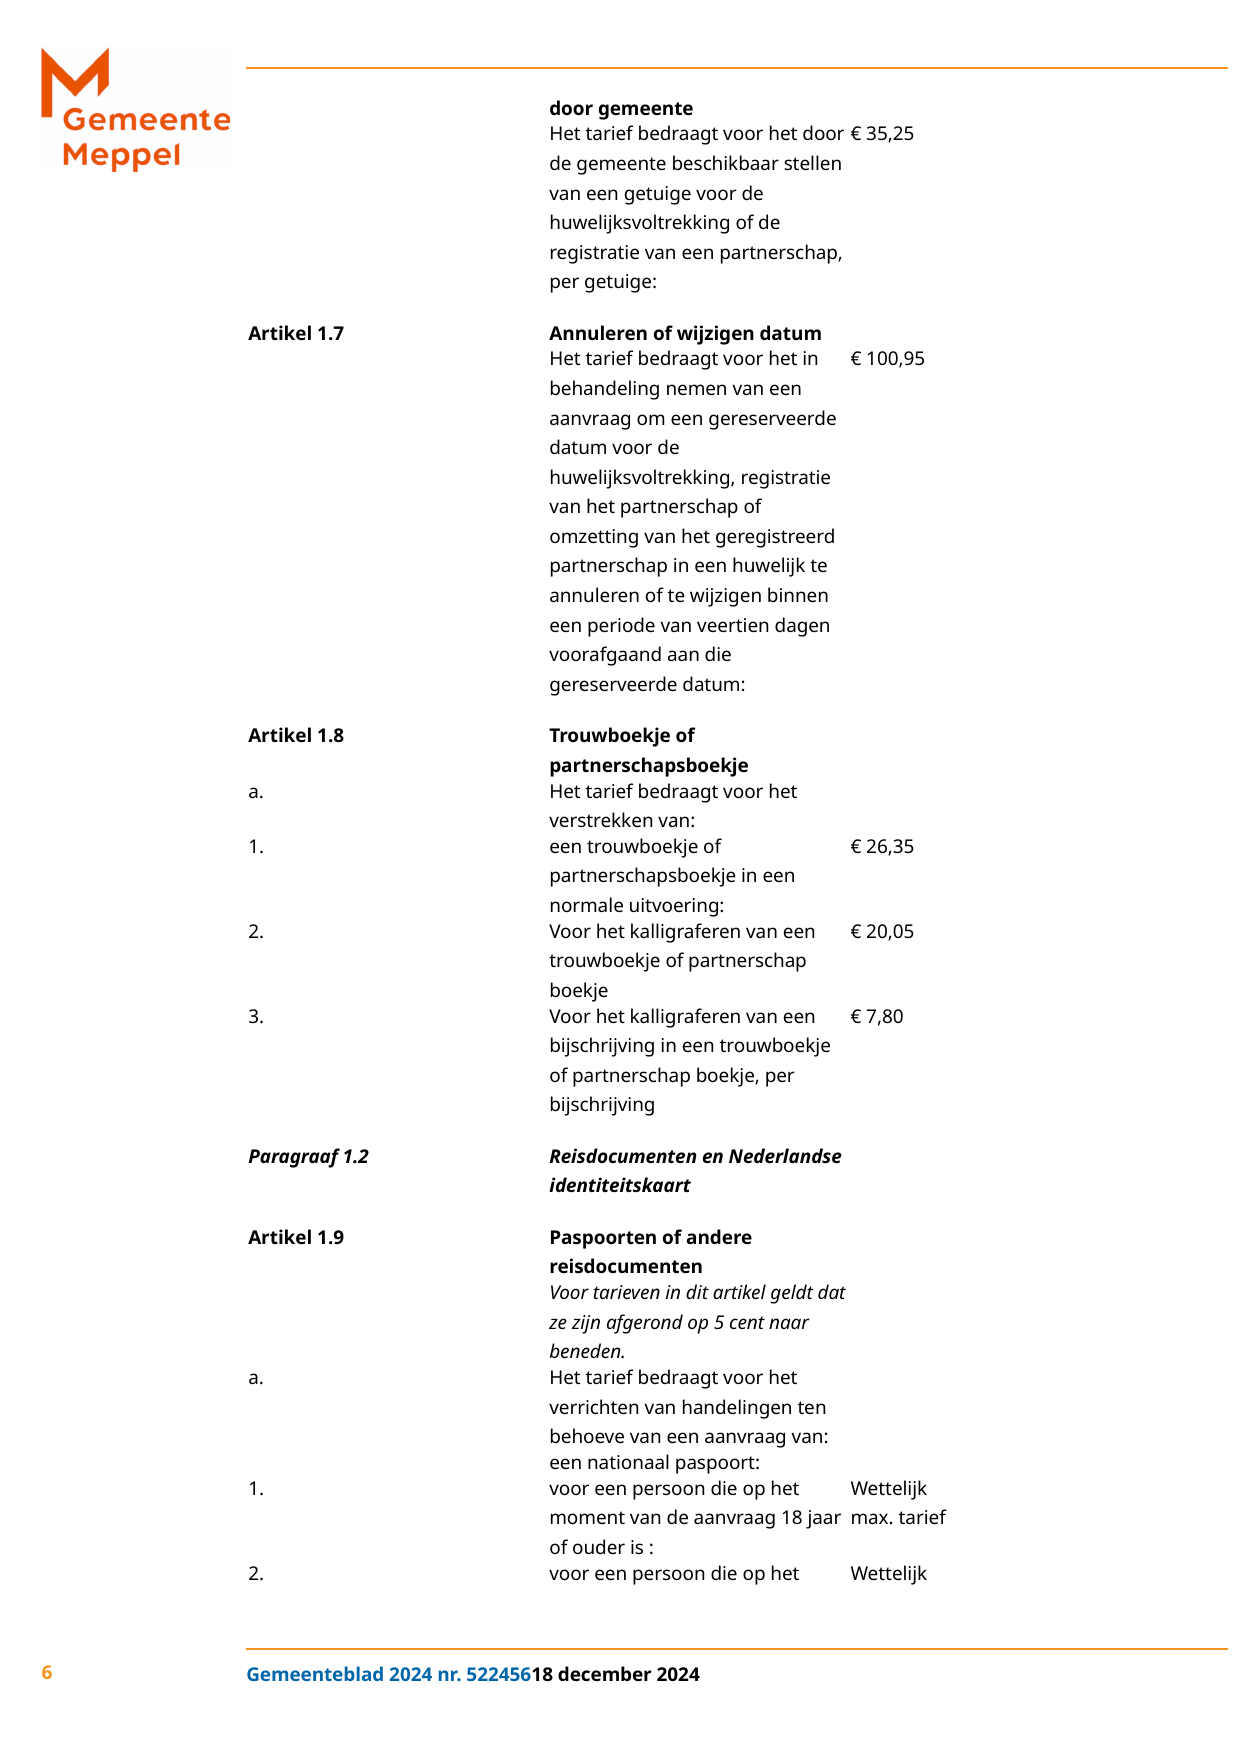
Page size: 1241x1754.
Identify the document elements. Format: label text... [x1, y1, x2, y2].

table_cell Het tarief bedraagt voor het verstrekken van: [549, 778, 850, 833]
table_cell Artikel 1.8 [248, 723, 549, 778]
picture [41, 47, 231, 172]
table_cell € 35,25 [850, 121, 1152, 294]
table_cell [850, 1199, 1152, 1224]
table_cell [850, 1280, 1152, 1364]
table_cell [248, 697, 549, 722]
table_cell [850, 778, 1152, 833]
table_cell voor een persoon die op het moment van de aanvraag 18 jaar of ouder is : [549, 1475, 850, 1560]
table_cell Het tarief bedraagt voor het door de gemeente beschikbaar stellen van een getuige voor de huwelijksvoltrekking of de registratie van een partnerschap, per getuige: [549, 121, 850, 294]
table_cell Voor het kalligraferen van een bijschrijving in een trouwboekje of partnerschap boekje, per bijschrijving [549, 1003, 850, 1117]
table_cell [850, 320, 1152, 346]
table_cell door gemeente [549, 95, 850, 121]
table_cell een trouwboekje of partnerschapsboekje in een normale uitvoering: [549, 833, 850, 918]
table_cell [850, 1224, 1152, 1279]
table_cell voor een persoon die op het [549, 1560, 850, 1586]
table_cell [248, 1449, 549, 1475]
table_cell Annuleren of wijzigen datum [549, 320, 850, 346]
table_cell 2. [248, 918, 549, 1003]
table_cell [248, 95, 549, 121]
table_cell € 20,05 [850, 918, 1152, 1003]
table_cell Paragraaf 1.2 [248, 1143, 549, 1198]
table_cell Wettelijk max. tarief [850, 1475, 1152, 1560]
table_cell [850, 1143, 1152, 1198]
table_cell [850, 1364, 1152, 1449]
table_cell 2. [248, 1560, 549, 1586]
table_cell [850, 1118, 1152, 1143]
table_cell [850, 723, 1152, 778]
table_cell Paspoorten of andere reisdocumenten [549, 1224, 850, 1279]
table_cell Het tarief bedraagt voor het in behandeling nemen van een aanvraag om een gereserveerde datum voor de huwelijksvoltrekking, registratie van het partnerschap of omzetting van het geregistreerd partnerschap in een huwelijk te annuleren of te wijzigen binnen een periode van veertien dagen voorafgaand aan die gereserveerde datum: [549, 346, 850, 697]
table_cell 1. [248, 1475, 549, 1560]
table_cell [248, 1280, 549, 1364]
table_cell [549, 294, 850, 320]
table_cell een nationaal paspoort: [549, 1449, 850, 1475]
table_cell Artikel 1.7 [248, 320, 549, 346]
table_cell Artikel 1.9 [248, 1224, 549, 1279]
table_cell € 7,80 [850, 1003, 1152, 1117]
table_cell Voor tarieven in dit artikel geldt dat ze zijn afgerond op 5 cent naar beneden. [549, 1280, 850, 1364]
table_cell [248, 1199, 549, 1224]
table_cell [248, 121, 549, 294]
table_cell [549, 1199, 850, 1224]
table_cell [850, 1449, 1152, 1475]
table_cell [248, 1118, 549, 1143]
table_cell a. [248, 778, 549, 833]
table_cell [850, 95, 1152, 121]
table_cell [850, 697, 1152, 722]
table_cell Het tarief bedraagt voor het verrichten van handelingen ten behoeve van een aanvraag van: [549, 1364, 850, 1449]
table_cell [549, 1118, 850, 1143]
table_cell Reisdocumenten en Nederlandse identiteitskaart [549, 1143, 850, 1198]
table_cell € 100,95 [850, 346, 1152, 697]
table_cell a. [248, 1364, 549, 1449]
table_cell [549, 697, 850, 722]
table_cell € 26,35 [850, 833, 1152, 918]
table_cell 3. [248, 1003, 549, 1117]
table_cell Trouwboekje of partnerschapsboekje [549, 723, 850, 778]
table_cell [248, 294, 549, 320]
table_cell [850, 294, 1152, 320]
table_cell [248, 346, 549, 697]
table_cell Wettelijk [850, 1560, 1152, 1586]
table_cell 1. [248, 833, 549, 918]
table_cell Voor het kalligraferen van een trouwboekje of partnerschap boekje [549, 918, 850, 1003]
